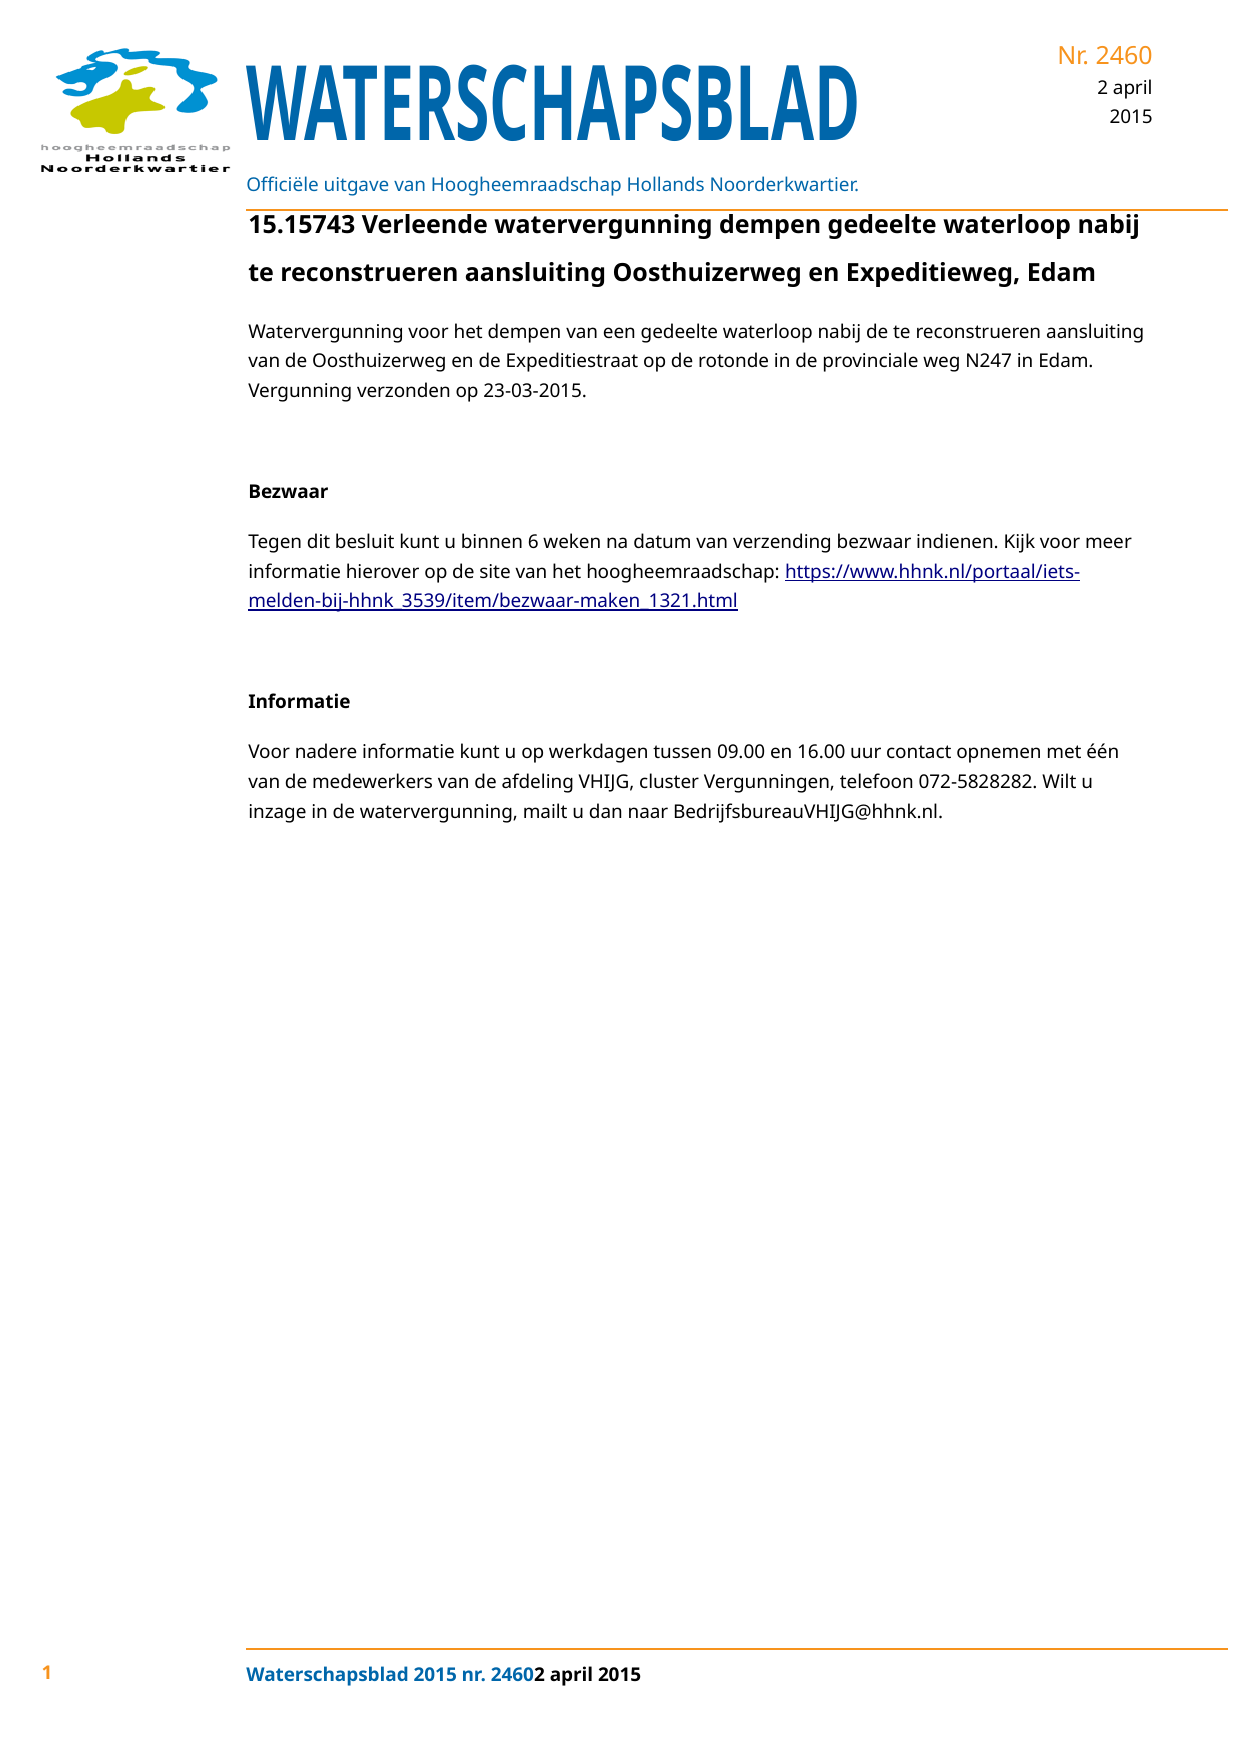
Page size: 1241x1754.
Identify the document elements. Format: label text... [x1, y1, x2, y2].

text Tegen dit besluit kunt u binnen 6 weken na datum van verzending bezwaar indienen. Kijk voor meer informatie hierover op de site van het hoogheemraadschap: https://www.hhnk.nl/portaal/iets-melden-bij-hhnk_3539/item/bezwaar-maken_1321.html [248, 528, 1152, 613]
text 15.15743 Verleende watervergunning dempen gedeelte waterloop nabij te reconstrueren aansluiting Oosthuizerweg en Expeditieweg, Edam [248, 211, 1152, 288]
picture [41, 47, 231, 172]
text Watervergunning voor het dempen van een gedeelte waterloop nabij de te reconstrueren aansluiting van de Oosthuizerweg en de Expeditiestraat op de rotonde in de provinciale weg N247 in Edam. Vergunning verzonden op 23-03-2015. [248, 318, 1152, 403]
text Voor nadere informatie kunt u op werkdagen tussen 09.00 en 16.00 uur contact opnemen met één van de medewerkers van de afdeling VHIJG, cluster Vergunningen, telefoon 072-5828282. Wilt u inzage in de watervergunning, mailt u dan naar BedrijfsbureauVHIJG@hhnk.nl. [248, 739, 1152, 824]
text Bezwaar [248, 478, 1152, 504]
text Informatie [248, 688, 1152, 714]
